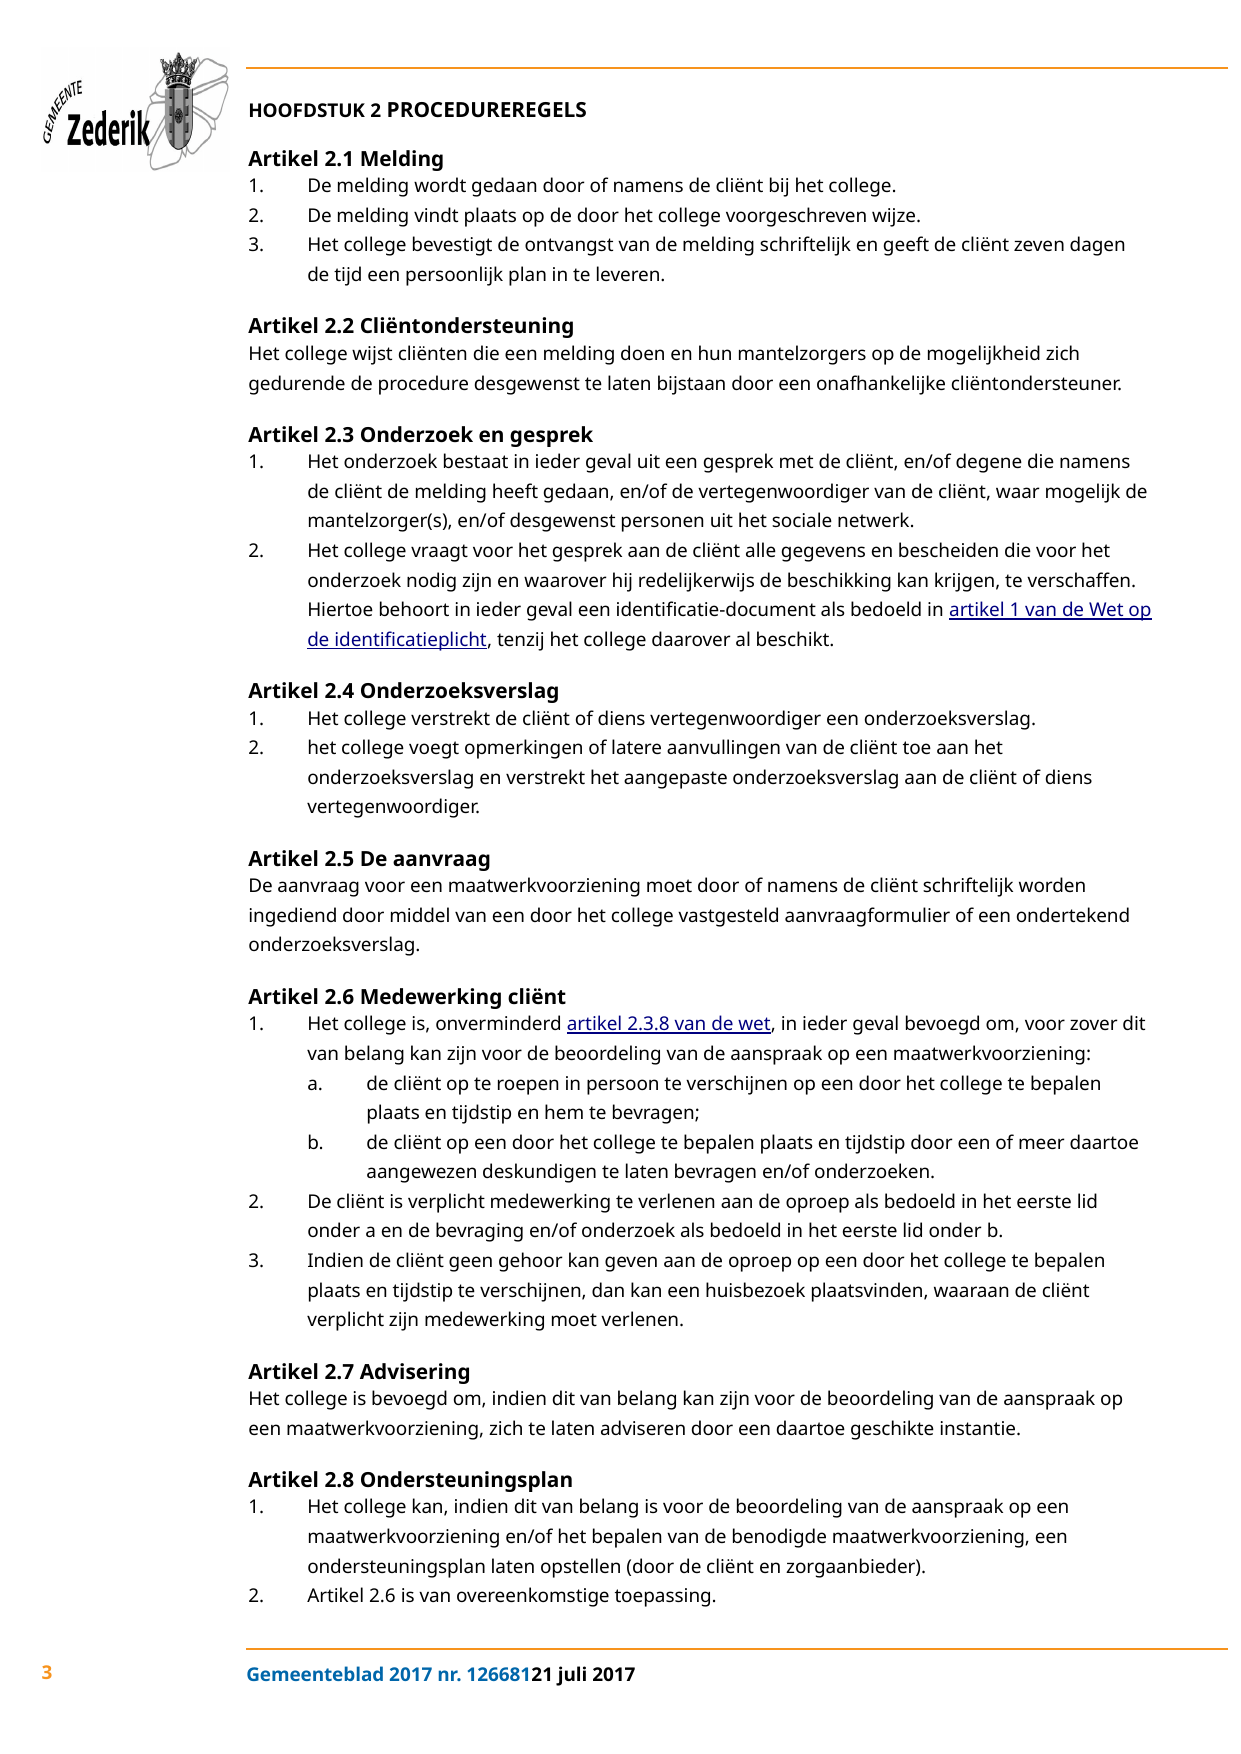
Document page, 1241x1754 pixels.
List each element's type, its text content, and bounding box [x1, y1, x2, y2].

list Het college kan, indien dit van belang is voor de beoordeling van de aanspraak op een maatwerkvoorziening en/of het bepalen van de benodigde maatwerkvoorziening, een ondersteuningsplan laten opstellen (door de cliënt en zorgaanbieder). [248, 1494, 1152, 1578]
list De melding vindt plaats op de door het college voorgeschreven wijze. [248, 202, 1152, 228]
list Het college verstrekt de cliënt of diens vertegenwoordiger een onderzoeksverslag. [248, 705, 1152, 731]
text De aanvraag voor een maatwerkvoorziening moet door of namens de cliënt schriftelijk worden ingediend door middel van een door het college vastgesteld aanvraagformulier of een ondertekend onderzoeksverslag. [248, 872, 1152, 957]
text HOOFDSTUK 2 PROCEDUREREGELS [248, 95, 1152, 123]
picture [41, 47, 231, 172]
text Artikel 2.3 Onderzoek en gesprek [248, 420, 1152, 448]
list Het onderzoek bestaat in ieder geval uit een gesprek met de cliënt, en/of degene die namens de cliënt de melding heeft gedaan, en/of de vertegenwoordiger van de cliënt, waar mogelijk de mantelzorger(s), en/of desgewenst personen uit het sociale netwerk. [248, 448, 1152, 533]
text Artikel 2.8 Ondersteuningsplan [248, 1465, 1152, 1494]
list Het college bevestigt de ontvangst van de melding schriftelijk en geeft de cliënt zeven dagen de tijd een persoonlijk plan in te leveren. [248, 232, 1152, 287]
list De melding wordt gedaan door of namens de cliënt bij het college. [248, 172, 1152, 198]
text Artikel 2.1 Melding [248, 144, 1152, 172]
text Artikel 2.6 Medewerking cliënt [248, 982, 1152, 1011]
text Artikel 2.7 Advisering [248, 1357, 1152, 1385]
text Het college wijst cliënten die een melding doen en hun mantelzorgers op de mogelijkheid zich gedurende de procedure desgewenst te laten bijstaan door een onafhankelijke cliëntondersteuner. [248, 340, 1152, 395]
text Artikel 2.2 Cliëntondersteuning [248, 312, 1152, 340]
list Het college vraagt voor het gesprek aan de cliënt alle gegevens en bescheiden die voor het onderzoek nodig zijn en waarover hij redelijkerwijs de beschikking kan krijgen, te verschaffen. Hiertoe behoort in ieder geval een identificatie-document als bedoeld in artikel 1 van de Wet op de identificatieplicht, tenzij het college daarover al beschikt. [248, 537, 1152, 652]
list Artikel 2.6 is van overeenkomstige toepassing. [248, 1582, 1152, 1608]
list de cliënt op te roepen in persoon te verschijnen op een door het college te bepalen plaats en tijdstip en hem te bevragen; [307, 1070, 1152, 1125]
list Het college is, onverminderd artikel 2.3.8 van de wet, in ieder geval bevoegd om, voor zover dit van belang kan zijn voor de beoordeling van de aanspraak op een maatwerkvoorziening: [248, 1011, 1152, 1066]
list de cliënt op een door het college te bepalen plaats en tijdstip door een of meer daartoe aangewezen deskundigen te laten bevragen en/of onderzoeken. [307, 1129, 1152, 1184]
text Het college is bevoegd om, indien dit van belang kan zijn voor de beoordeling van de aanspraak op een maatwerkvoorziening, zich te laten adviseren door een daartoe geschikte instantie. [248, 1385, 1152, 1441]
list het college voegt opmerkingen of latere aanvullingen van de cliënt toe aan het onderzoeksverslag en verstrekt het aangepaste onderzoeksverslag aan de cliënt of diens vertegenwoordiger. [248, 734, 1152, 819]
list De cliënt is verplicht medewerking te verlenen aan de oproep als bedoeld in het eerste lid onder a en de bevraging en/of onderzoek als bedoeld in het eerste lid onder b. [248, 1188, 1152, 1243]
list Indien de cliënt geen gehoor kan geven aan de oproep op een door het college te bepalen plaats en tijdstip te verschijnen, dan kan een huisbezoek plaatsvinden, waaraan de cliënt verplicht zijn medewerking moet verlenen. [248, 1247, 1152, 1332]
text Artikel 2.4 Onderzoeksverslag [248, 676, 1152, 705]
text Artikel 2.5 De aanvraag [248, 844, 1152, 872]
